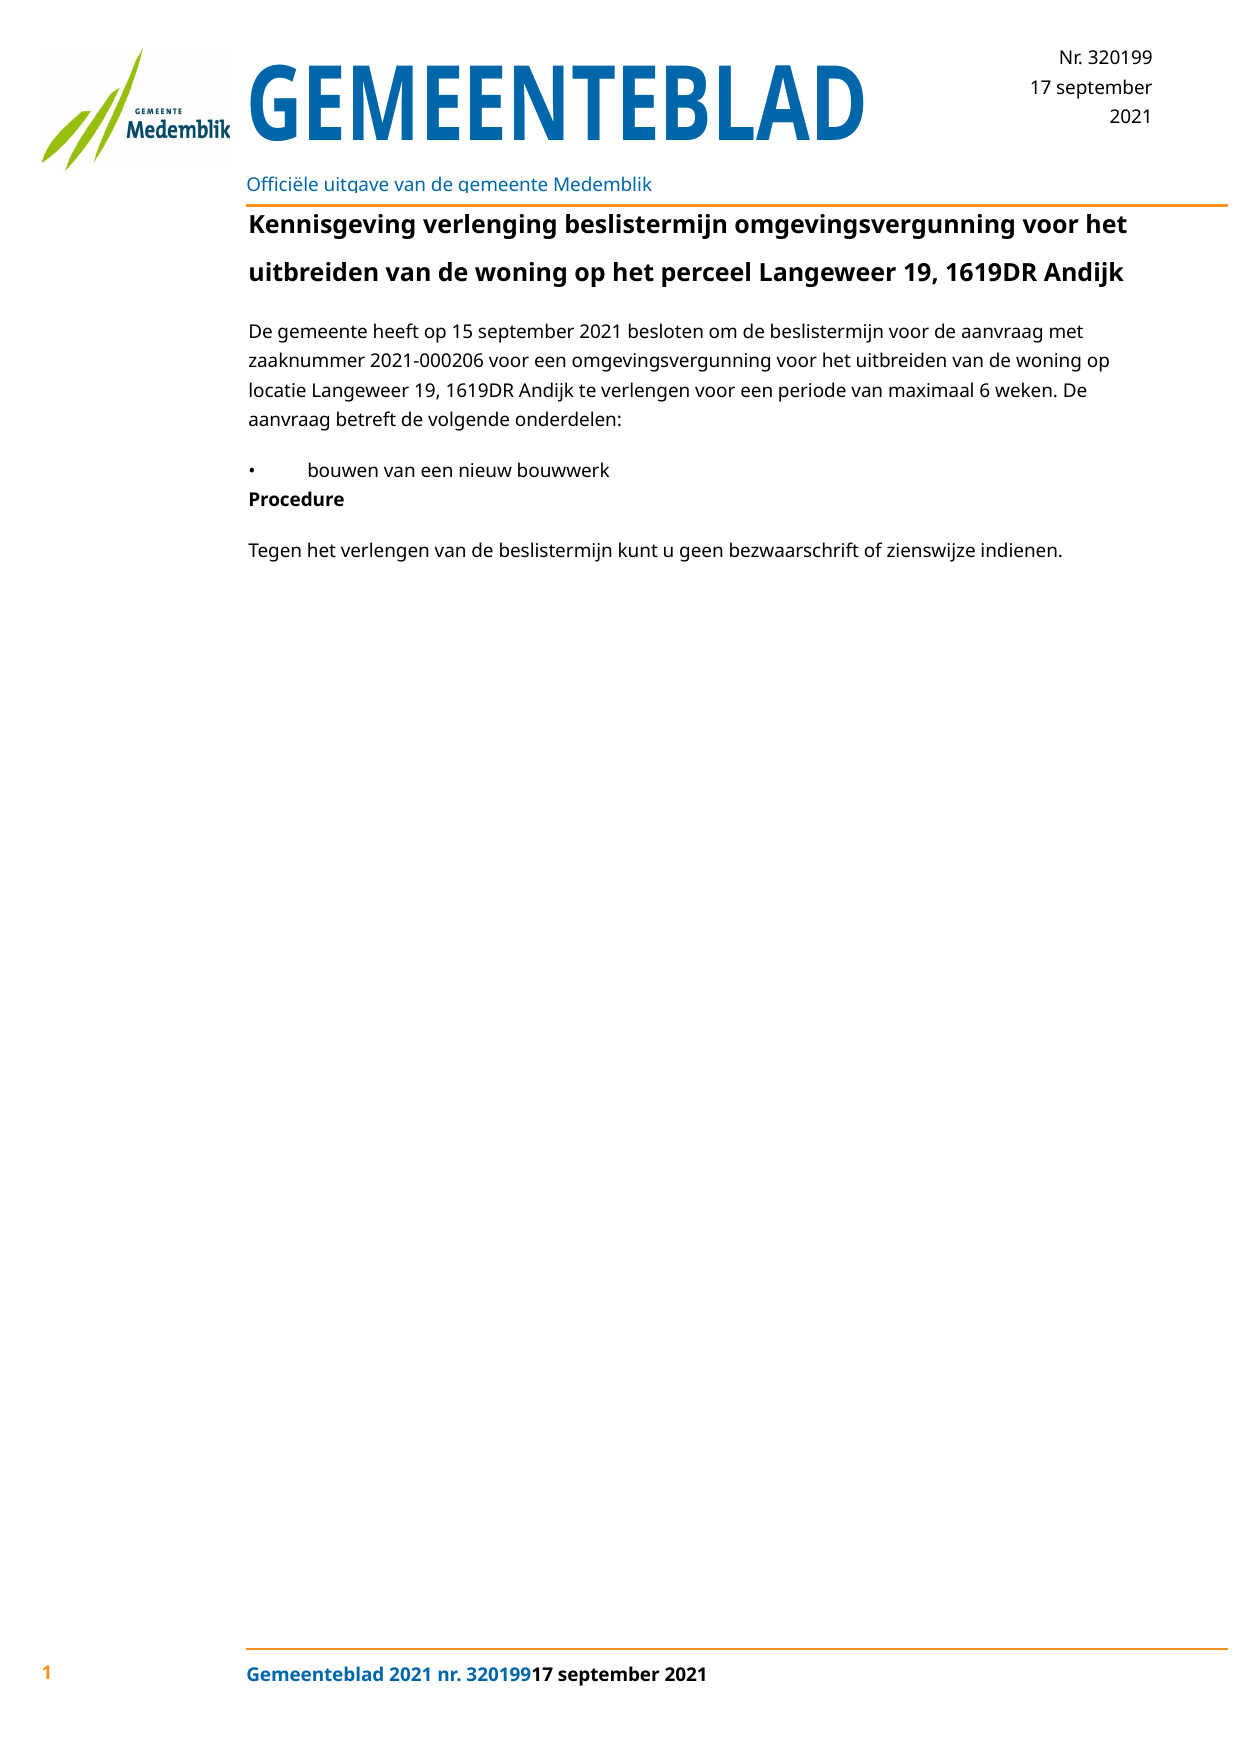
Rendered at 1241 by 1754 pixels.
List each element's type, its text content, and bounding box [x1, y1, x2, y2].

list bouwen van een nieuw bouwwerk [248, 457, 1152, 483]
text Procedure [248, 487, 1152, 512]
text Tegen het verlengen van de beslistermijn kunt u geen bezwaarschrift of zienswijze indienen. [248, 537, 1152, 563]
text Kennisgeving verlenging beslistermijn omgevingsvergunning voor het uitbreiden van de woning op het perceel Langeweer 19, 1619DR Andijk [248, 207, 1152, 288]
text De gemeente heeft op 15 september 2021 besloten om de beslistermijn voor de aanvraag met zaaknummer 2021-000206 voor een omgevingsvergunning voor het uitbreiden van de woning op locatie Langeweer 19, 1619DR Andijk te verlengen voor een periode van maximaal 6 weken. De aanvraag betreft de volgende onderdelen: [248, 318, 1152, 432]
picture [41, 47, 231, 172]
